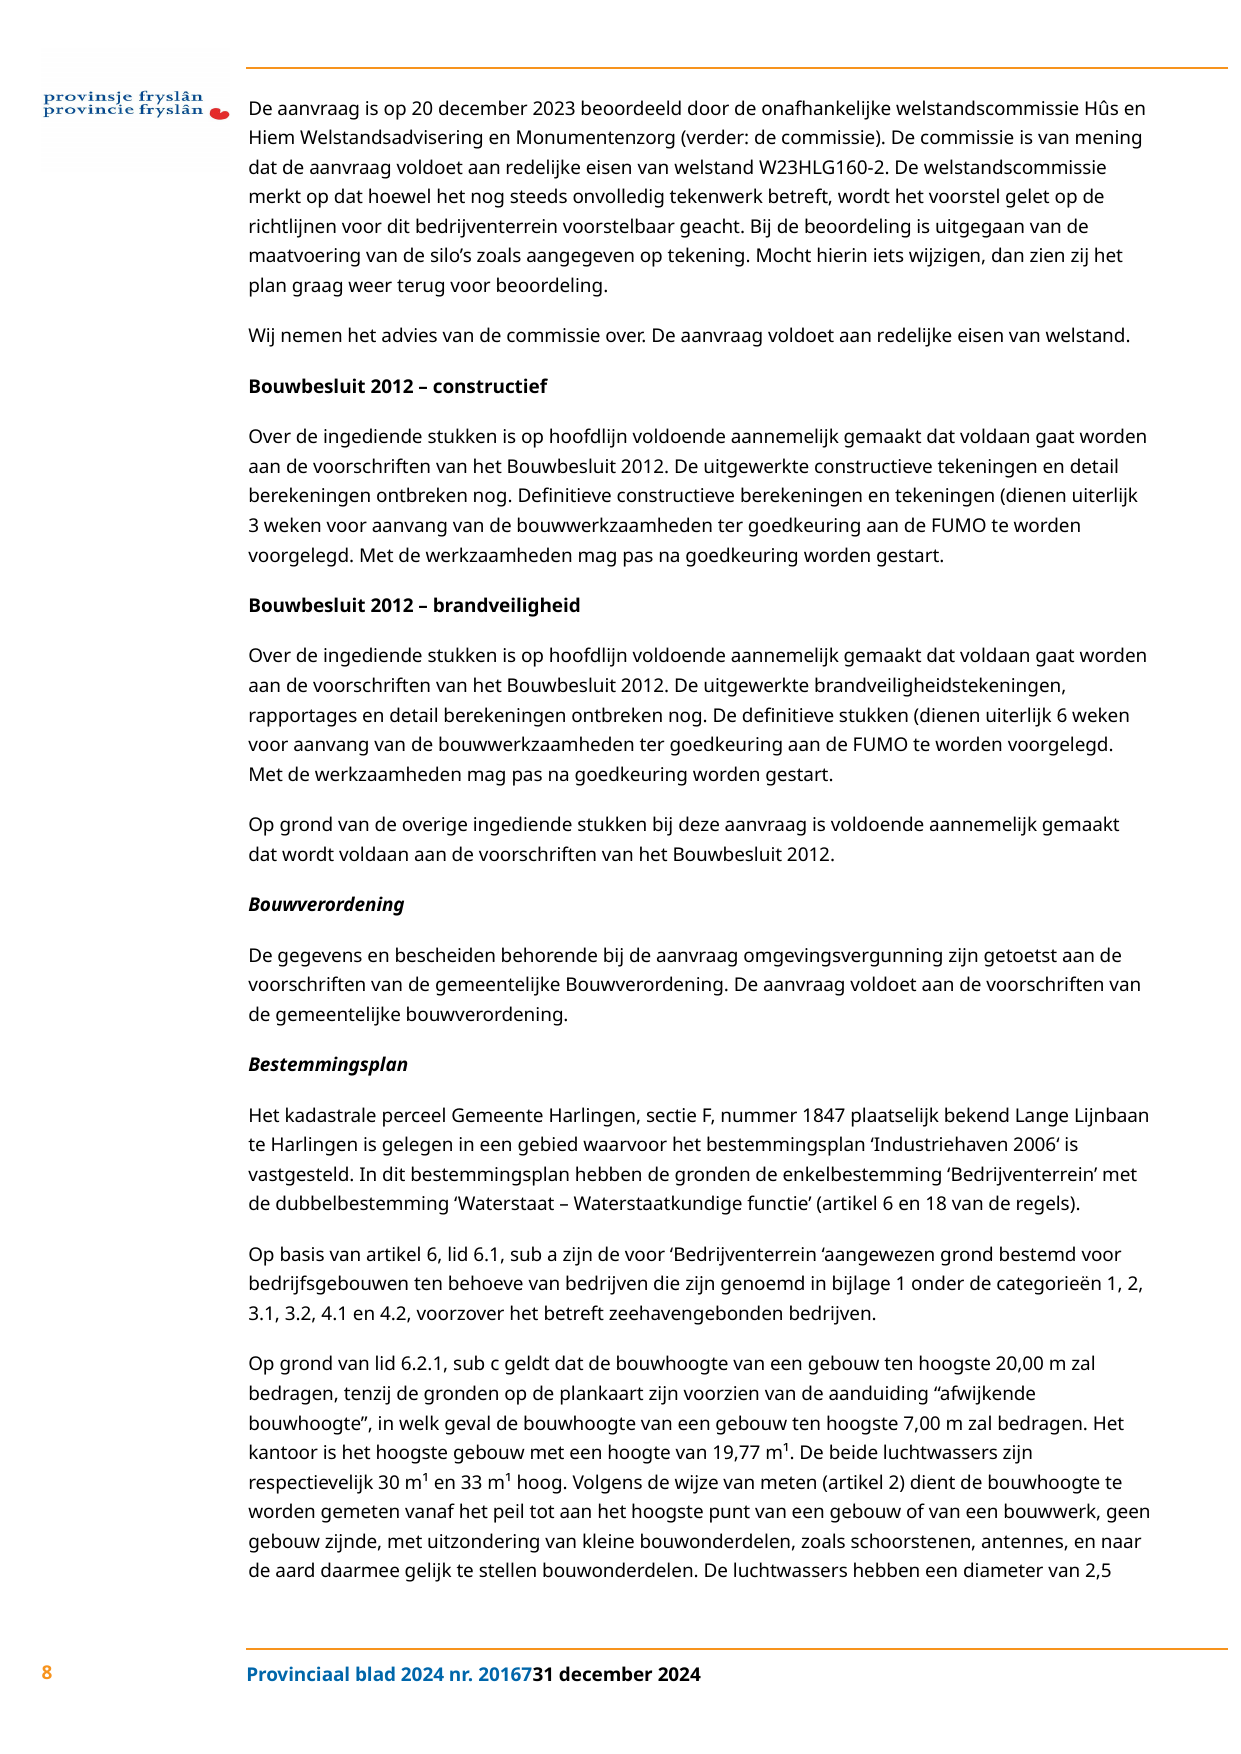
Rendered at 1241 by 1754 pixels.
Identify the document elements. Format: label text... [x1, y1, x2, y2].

text Wij nemen het advies van de commissie over. De aanvraag voldoet aan redelijke eisen van welstand. [248, 323, 1152, 348]
text Bouwverordening [248, 891, 1152, 917]
text Over de ingediende stukken is op hoofdlijn voldoende aannemelijk gemaakt dat voldaan gaat worden aan de voorschriften van het Bouwbesluit 2012. De uitgewerkte constructieve tekeningen en detail berekeningen ontbreken nog. Definitieve constructieve berekeningen en tekeningen (dienen uiterlijk 3 weken voor aanvang van de bouwwerkzaamheden ter goedkeuring aan de FUMO te worden voorgelegd. Met de werkzaamheden mag pas na goedkeuring worden gestart. [248, 423, 1152, 568]
text Bouwbesluit 2012 – brandveiligheid [248, 592, 1152, 618]
text Op basis van artikel 6, lid 6.1, sub a zijn de voor ‘Bedrijventerrein ‘aangewezen grond bestemd voor bedrijfsgebouwen ten behoeve van bedrijven die zijn genoemd in bijlage 1 onder de categorieën 1, 2, 3.1, 3.2, 4.1 en 4.2, voorzover het betreft zeehavengebonden bedrijven. [248, 1241, 1152, 1326]
text De aanvraag is op 20 december 2023 beoordeeld door de onafhankelijke welstandscommissie Hûs en Hiem Welstandsadvisering en Monumentenzorg (verder: de commissie). De commissie is van mening dat de aanvraag voldoet aan redelijke eisen van welstand W23HLG160-2. De welstandscommissie merkt op dat hoewel het nog steeds onvolledig tekenwerk betreft, wordt het voorstel gelet op de richtlijnen voor dit bedrijventerrein voorstelbaar geacht. Bij de beoordeling is uitgegaan van de maatvoering van de silo’s zoals aangegeven op tekening. Mocht hierin iets wijzigen, dan zien zij het plan graag weer terug voor beoordeling. [248, 95, 1152, 298]
picture [41, 47, 231, 172]
text Bestemmingsplan [248, 1051, 1152, 1077]
text Het kadastrale perceel Gemeente Harlingen, sectie F, nummer 1847 plaatselijk bekend Lange Lijnbaan te Harlingen is gelegen in een gebied waarvoor het bestemmingsplan ‘Industriehaven 2006‘ is vastgesteld. In dit bestemmingsplan hebben de gronden de enkelbestemming ‘Bedrijventerrein’ met de dubbelbestemming ‘Waterstaat – Waterstaatkundige functie’ (artikel 6 en 18 van de regels). [248, 1102, 1152, 1216]
text De gegevens en bescheiden behorende bij de aanvraag omgevingsvergunning zijn getoetst aan de voorschriften van de gemeentelijke Bouwverordening. De aanvraag voldoet aan de voorschriften van de gemeentelijke bouwverordening. [248, 942, 1152, 1027]
text Op grond van lid 6.2.1, sub c geldt dat de bouwhoogte van een gebouw ten hoogste 20,00 m zal bedragen, tenzij de gronden op de plankaart zijn voorzien van de aanduiding “afwijkende bouwhoogte”, in welk geval de bouwhoogte van een gebouw ten hoogste 7,00 m zal bedragen. Het kantoor is het hoogste gebouw met een hoogte van 19,77 m¹. De beide luchtwassers zijn respectievelijk 30 m¹ en 33 m¹ hoog. Volgens de wijze van meten (artikel 2) dient de bouwhoogte te worden gemeten vanaf het peil tot aan het hoogste punt van een gebouw of van een bouwwerk, geen gebouw zijnde, met uitzondering van kleine bouwonderdelen, zoals schoorstenen, antennes, en naar de aard daarmee gelijk te stellen bouwonderdelen. De luchtwassers hebben een diameter van 2,5 [248, 1351, 1152, 1583]
text Bouwbesluit 2012 – constructief [248, 373, 1152, 399]
text Op grond van de overige ingediende stukken bij deze aanvraag is voldoende aannemelijk gemaakt dat wordt voldaan aan de voorschriften van het Bouwbesluit 2012. [248, 811, 1152, 867]
text Over de ingediende stukken is op hoofdlijn voldoende aannemelijk gemaakt dat voldaan gaat worden aan de voorschriften van het Bouwbesluit 2012. De uitgewerkte brandveiligheidstekeningen, rapportages en detail berekeningen ontbreken nog. De definitieve stukken (dienen uiterlijk 6 weken voor aanvang van de bouwwerkzaamheden ter goedkeuring aan de FUMO te worden voorgelegd. Met de werkzaamheden mag pas na goedkeuring worden gestart. [248, 643, 1152, 787]
